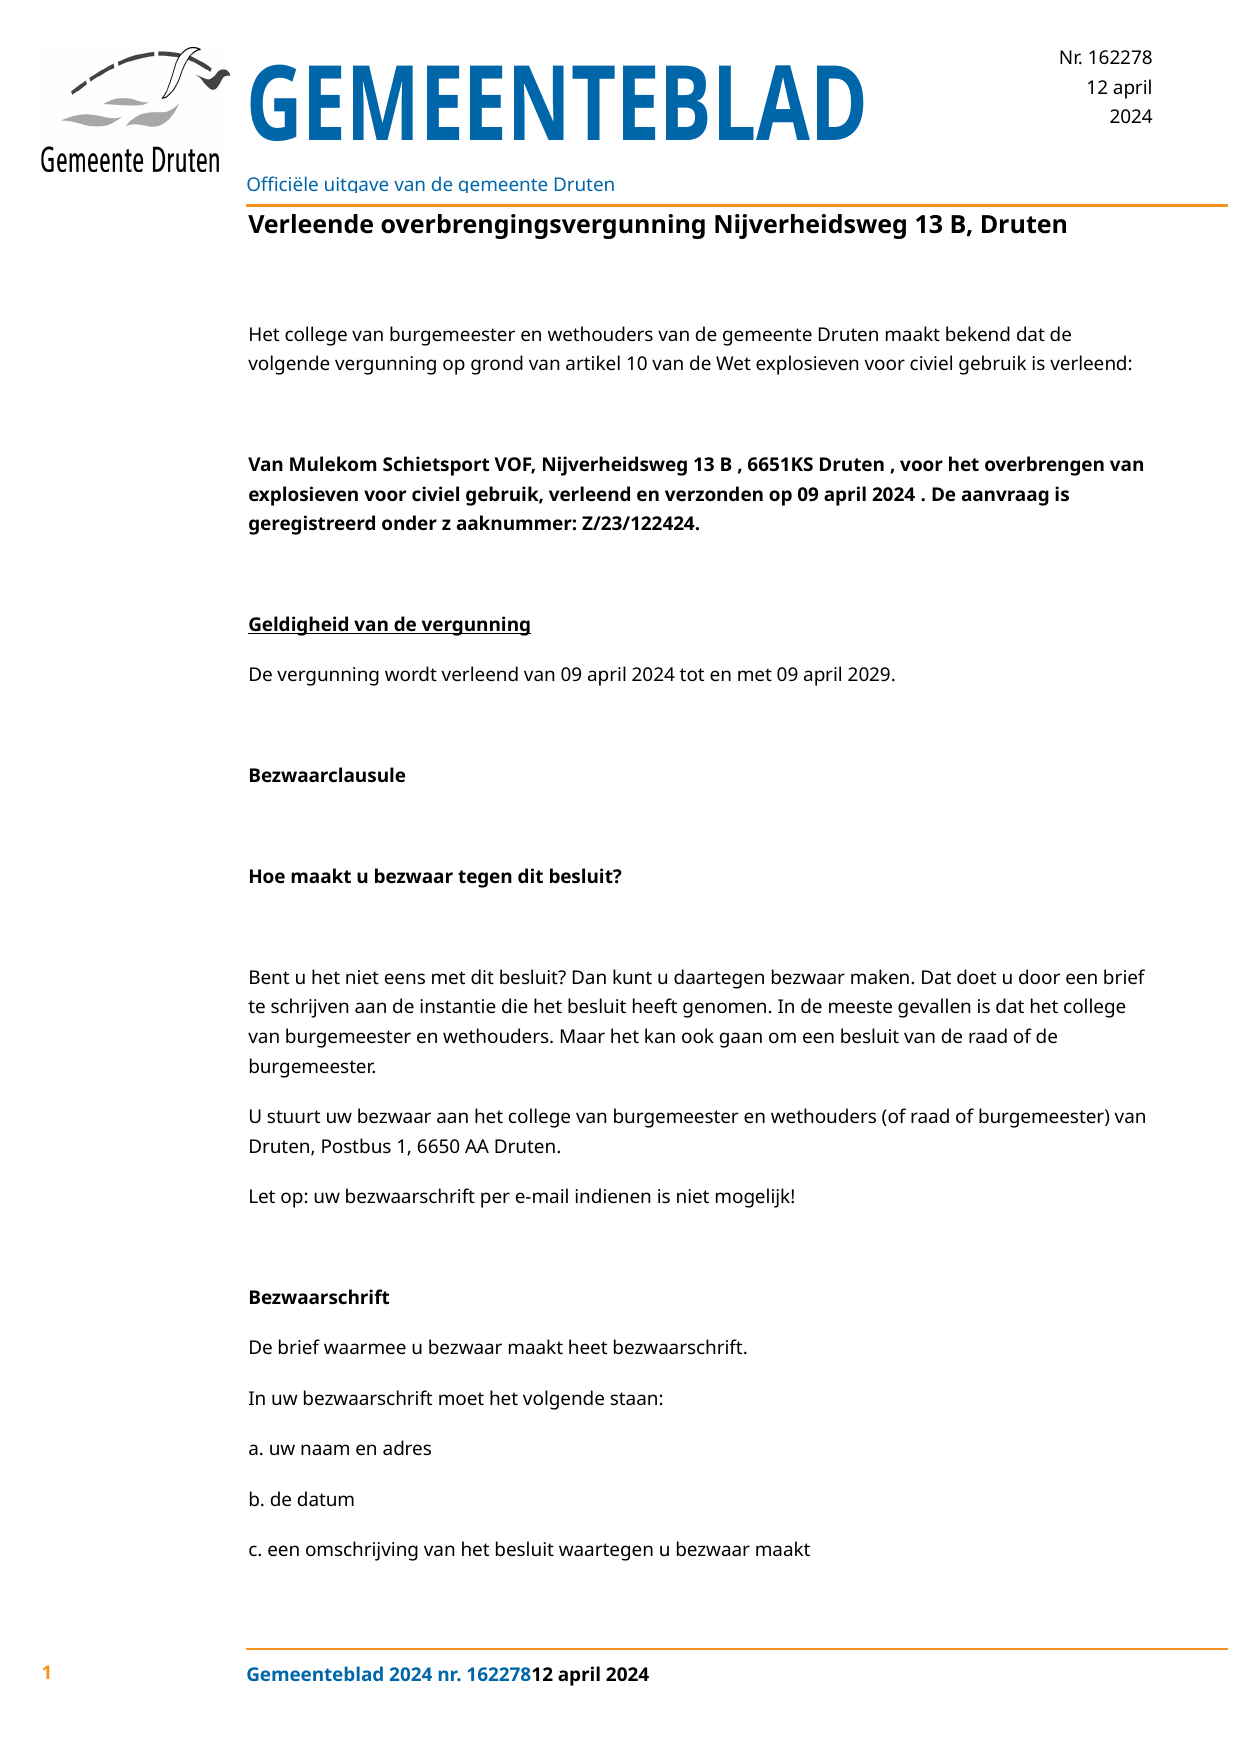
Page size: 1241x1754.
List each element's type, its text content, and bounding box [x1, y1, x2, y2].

text In uw bezwaarschrift moet het volgende staan: [248, 1385, 1152, 1411]
text Let op: uw bezwaarschrift per e-mail indienen is niet mogelijk! [248, 1183, 1152, 1209]
text Geldigheid van de vergunning [248, 611, 1152, 637]
text Het college van burgemeester en wethouders van de gemeente Druten maakt bekend dat de volgende vergunning op grond van artikel 10 van de Wet explosieven voor civiel gebruik is verleend: [248, 321, 1152, 376]
text Bent u het niet eens met dit besluit? Dan kunt u daartegen bezwaar maken. Dat doet u door een brief te schrijven aan de instantie die het besluit heeft genomen. In de meeste gevallen is dat het college van burgemeester en wethouders. Maar het kan ook gaan om een besluit van de raad of de burgemeester. [248, 964, 1152, 1078]
text Verleende overbrengingsvergunning Nijverheidsweg 13 B, Druten [248, 207, 1152, 241]
text De brief waarmee u bezwaar maakt heet bezwaarschrift. [248, 1334, 1152, 1360]
text a. uw naam en adres [248, 1435, 1152, 1461]
text Van Mulekom Schietsport VOF, Nijverheidsweg 13 B , 6651KS Druten , voor het overbrengen van explosieven voor civiel gebruik, verleend en verzonden op 09 april 2024 . De aanvraag is geregistreerd onder z aaknummer: Z/23/122424. [248, 451, 1152, 536]
text Bezwaarschrift [248, 1284, 1152, 1310]
picture [41, 47, 231, 172]
text c. een omschrijving van het besluit waartegen u bezwaar maakt [248, 1536, 1152, 1562]
text U stuurt uw bezwaar aan het college van burgemeester en wethouders (of raad of burgemeester) van Druten, Postbus 1, 6650 AA Druten. [248, 1103, 1152, 1158]
text b. de datum [248, 1486, 1152, 1511]
text Bezwaarclausule [248, 762, 1152, 788]
text Hoe maakt u bezwaar tegen dit besluit? [248, 863, 1152, 889]
text De vergunning wordt verleend van 09 april 2024 tot en met 09 april 2029. [248, 662, 1152, 687]
